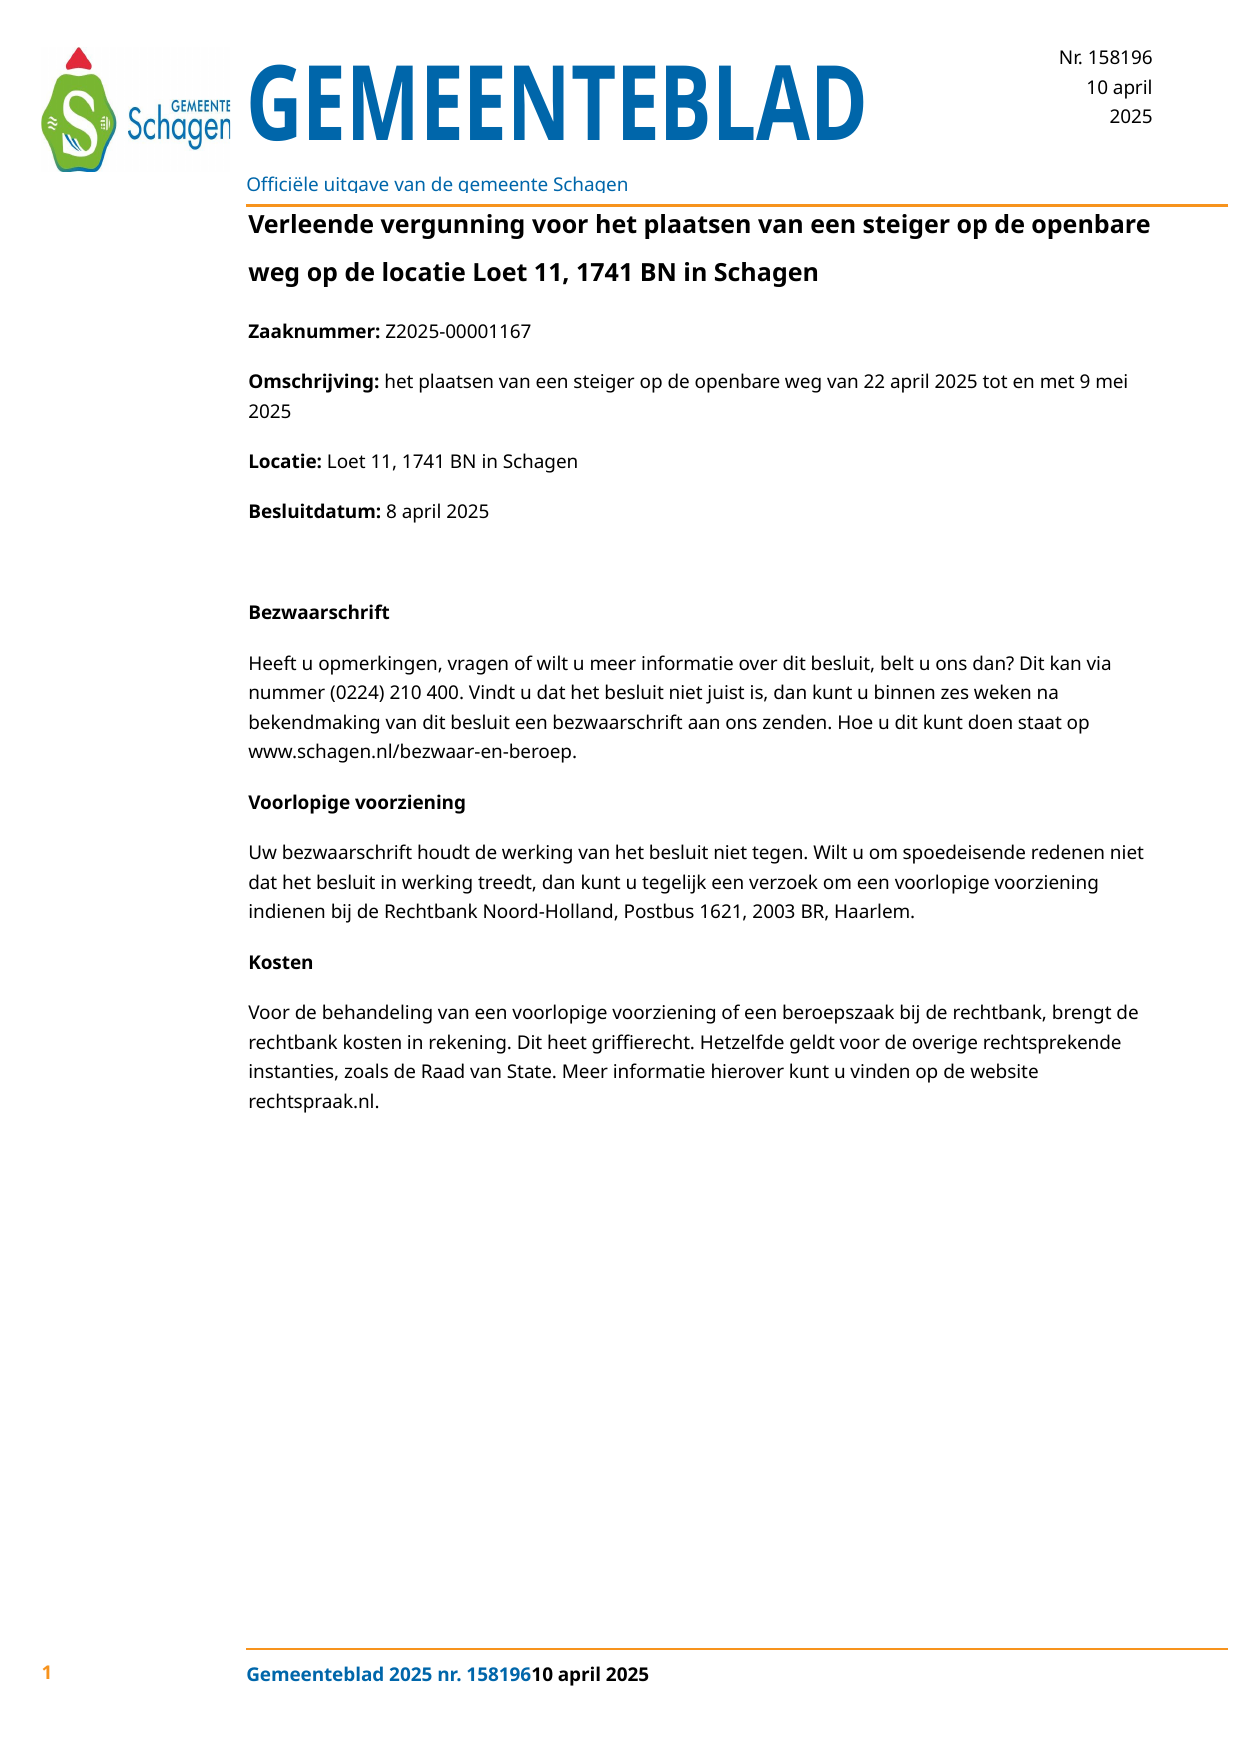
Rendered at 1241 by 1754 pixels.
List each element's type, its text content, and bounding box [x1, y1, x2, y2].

text Kosten [248, 949, 1152, 975]
text Omschrijving: het plaatsen van een steiger op de openbare weg van 22 april 2025 tot en met 9 mei 2025 [248, 368, 1152, 424]
text Verleende vergunning voor het plaatsen van een steiger op de openbare weg op de locatie Loet 11, 1741 BN in Schagen [248, 207, 1152, 288]
text Voorlopige voorziening [248, 789, 1152, 815]
text Bezwaarschrift [248, 599, 1152, 625]
picture [41, 47, 231, 172]
text Locatie: Loet 11, 1741 BN in Schagen [248, 448, 1152, 474]
text Besluitdatum: 8 april 2025 [248, 499, 1152, 524]
text Zaaknummer: Z2025-00001167 [248, 318, 1152, 344]
text Heeft u opmerkingen, vragen of wilt u meer informatie over dit besluit, belt u ons dan? Dit kan via nummer (0224) 210 400. Vindt u dat het besluit niet juist is, dan kunt u binnen zes weken na bekendmaking van dit besluit een bezwaarschrift aan ons zenden. Hoe u dit kunt doen staat op www.schagen.nl/bezwaar-en-beroep. [248, 650, 1152, 764]
text Uw bezwaarschrift houdt de werking van het besluit niet tegen. Wilt u om spoedeisende redenen niet dat het besluit in werking treedt, dan kunt u tegelijk een verzoek om een voorlopige voorziening indienen bij de Rechtbank Noord-Holland, Postbus 1621, 2003 BR, Haarlem. [248, 839, 1152, 924]
text Voor de behandeling van een voorlopige voorziening of een beroepszaak bij de rechtbank, brengt de rechtbank kosten in rekening. Dit heet griffierecht. Hetzelfde geldt voor de overige rechtsprekende instanties, zoals de Raad van State. Meer informatie hierover kunt u vinden op de website rechtspraak.nl. [248, 999, 1152, 1114]
